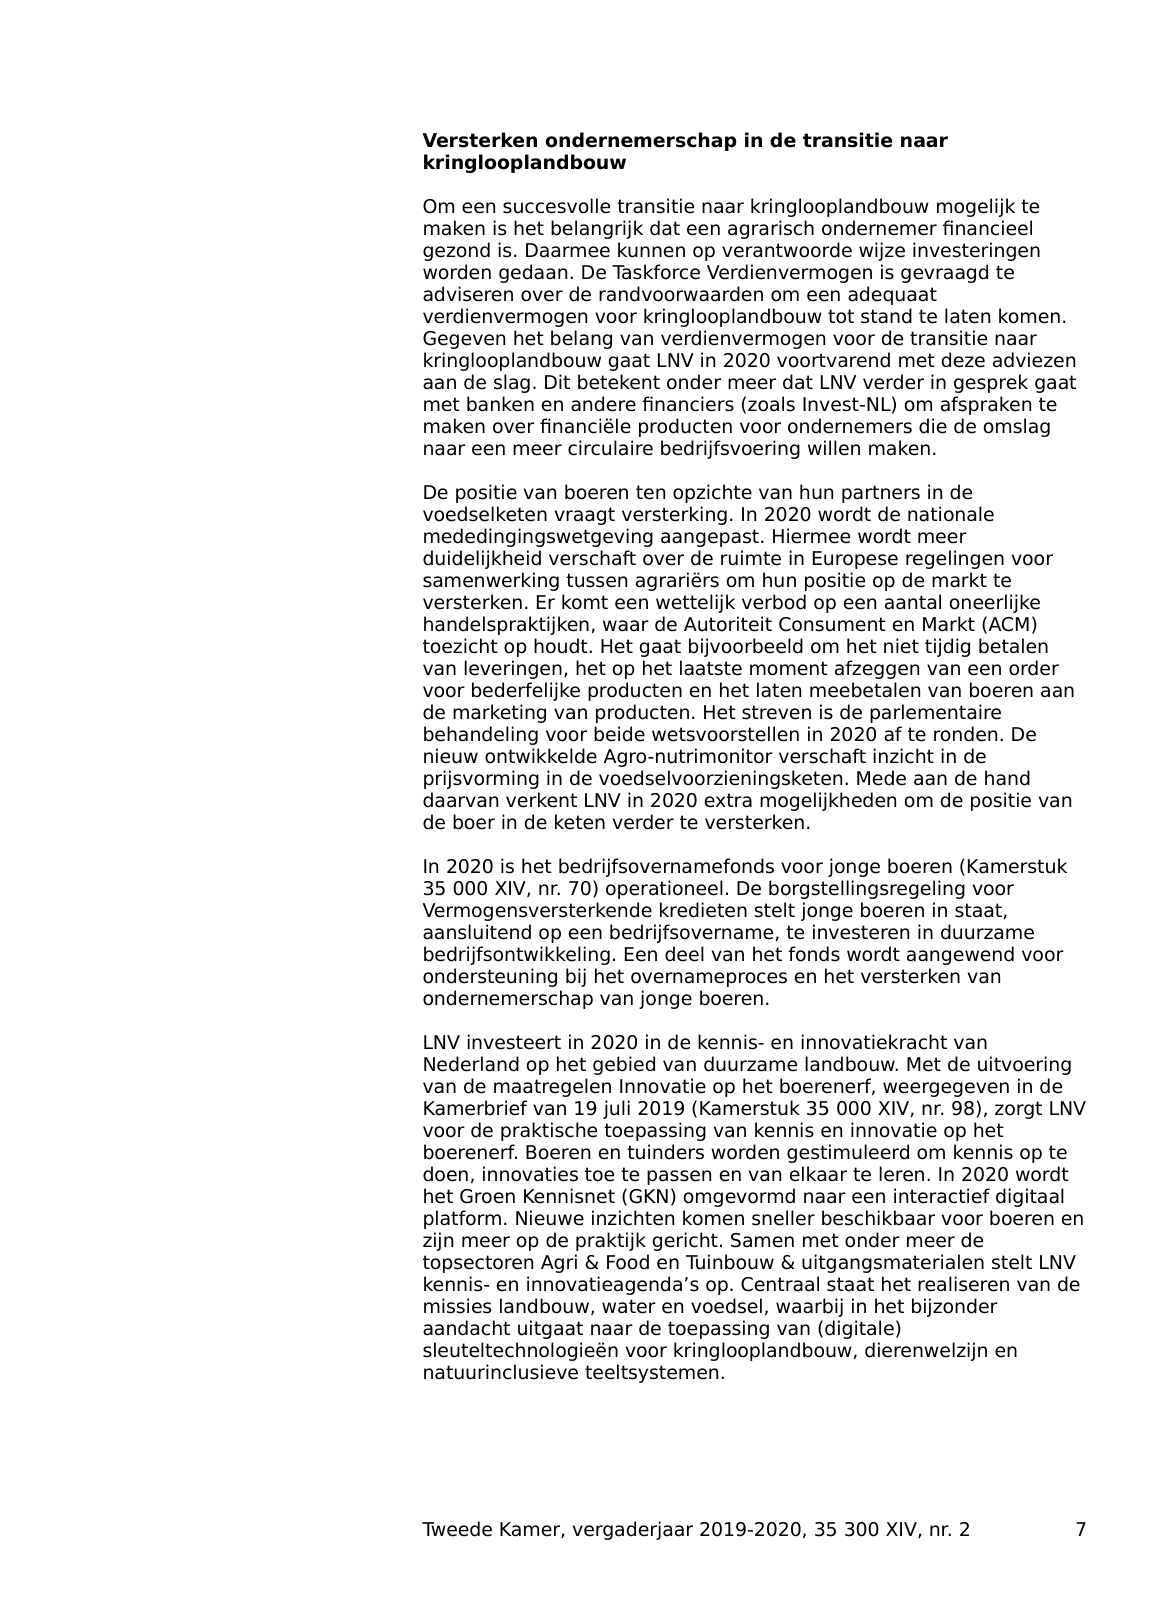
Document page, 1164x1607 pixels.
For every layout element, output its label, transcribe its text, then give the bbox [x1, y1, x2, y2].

text In 2020 is het bedrijfsovernamefonds voor jonge boeren (Kamerstuk 35 000 XIV, nr. 70) operationeel. De borgstellingsregeling voor Vermogensversterkende kredieten stelt jonge boeren in staat, aansluitend op een bedrijfsovername, te investeren in duurzame bedrijfsontwikkeling. Een deel van het fonds wordt aangewend voor ondersteuning bij het overnameproces en het versterken van ondernemerschap van jonge boeren. [422, 856, 1087, 1010]
subtitle Versterken ondernemerschap in de transitie naar kringlooplandbouw [422, 130, 1087, 174]
text De positie van boeren ten opzichte van hun partners in de voedselketen vraagt versterking. In 2020 wordt de nationale mededingingswetgeving aangepast. Hiermee wordt meer duidelijkheid verschaft over de ruimte in Europese regelingen voor samenwerking tussen agrariërs om hun positie op de markt te versterken. Er komt een wettelijk verbod op een aantal oneerlijke handelspraktijken, waar de Autoriteit Consument en Markt (ACM) toezicht op houdt. Het gaat bijvoorbeeld om het niet tijdig betalen van leveringen, het op het laatste moment afzeggen van een order voor bederfelijke producten en het laten meebetalen van boeren aan de marketing van producten. Het streven is de parlementaire behandeling voor beide wetsvoorstellen in 2020 af te ronden. De nieuw ontwikkelde Agro-nutrimonitor verschaft inzicht in de prijsvorming in de voedselvoorzieningsketen. Mede aan de hand daarvan verkent LNV in 2020 extra mogelijkheden om de positie van de boer in de keten verder te versterken. [422, 482, 1087, 834]
text Om een succesvolle transitie naar kringlooplandbouw mogelijk te maken is het belangrijk dat een agrarisch ondernemer financieel gezond is. Daarmee kunnen op verantwoorde wijze investeringen worden gedaan. De Taskforce Verdienvermogen is gevraagd te adviseren over de randvoorwaarden om een adequaat verdienvermogen voor kringlooplandbouw tot stand te laten komen. Gegeven het belang van verdienvermogen voor de transitie naar kringlooplandbouw gaat LNV in 2020 voortvarend met deze adviezen aan de slag. Dit betekent onder meer dat LNV verder in gesprek gaat met banken en andere financiers (zoals Invest-NL) om afspraken te maken over financiële producten voor ondernemers die de omslag naar een meer circulaire bedrijfsvoering willen maken. [422, 196, 1087, 460]
text LNV investeert in 2020 in de kennis- en innovatiekracht van Nederland op het gebied van duurzame landbouw. Met de uitvoering van de maatregelen Innovatie op het boerenerf, weergegeven in de Kamerbrief van 19 juli 2019 (Kamerstuk 35 000 XIV, nr. 98), zorgt LNV voor de praktische toepassing van kennis en innovatie op het boerenerf. Boeren en tuinders worden gestimuleerd om kennis op te doen, innovaties toe te passen en van elkaar te leren. In 2020 wordt het Groen Kennisnet (GKN) omgevormd naar een interactief digitaal platform. Nieuwe inzichten komen sneller beschikbaar voor boeren en zijn meer op de praktijk gericht. Samen met onder meer de topsectoren Agri & Food en Tuinbouw & uitgangsmaterialen stelt LNV kennis- en innovatieagenda’s op. Centraal staat het realiseren van de missies landbouw, water en voedsel, waarbij in het bijzonder aandacht uitgaat naar de toepassing van (digitale) sleuteltechnologieën voor kringlooplandbouw, dierenwelzijn en natuurinclusieve teeltsystemen. [422, 1032, 1087, 1383]
